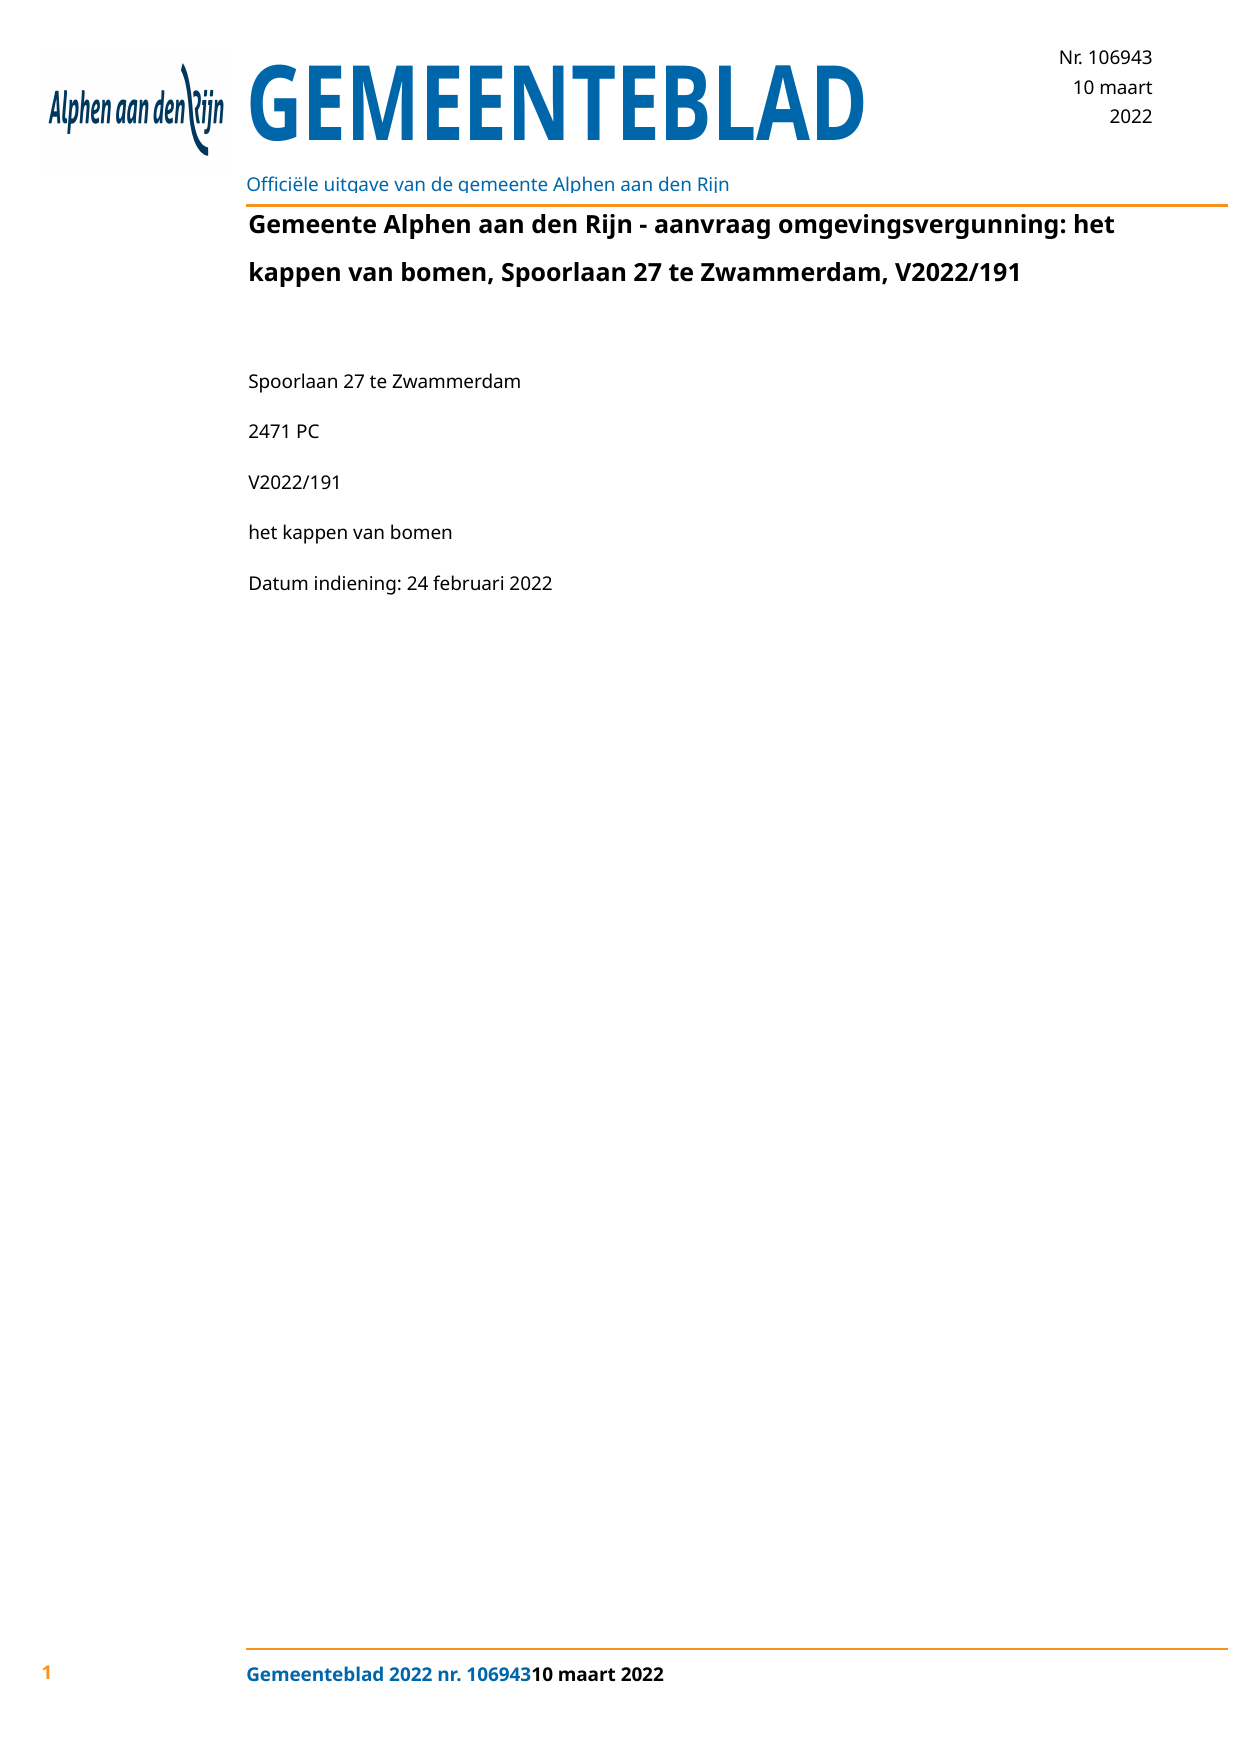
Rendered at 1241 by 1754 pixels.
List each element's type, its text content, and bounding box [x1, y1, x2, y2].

text Spoorlaan 27 te Zwammerdam [248, 368, 1152, 394]
picture [41, 47, 231, 172]
text Gemeente Alphen aan den Rijn - aanvraag omgevingsvergunning: het kappen van bomen, Spoorlaan 27 te Zwammerdam, V2022/191 [248, 207, 1152, 288]
text Datum indiening: 24 februari 2022 [248, 570, 1152, 596]
text V2022/191 [248, 469, 1152, 495]
text 2471 PC [248, 419, 1152, 444]
text het kappen van bomen [248, 519, 1152, 545]
